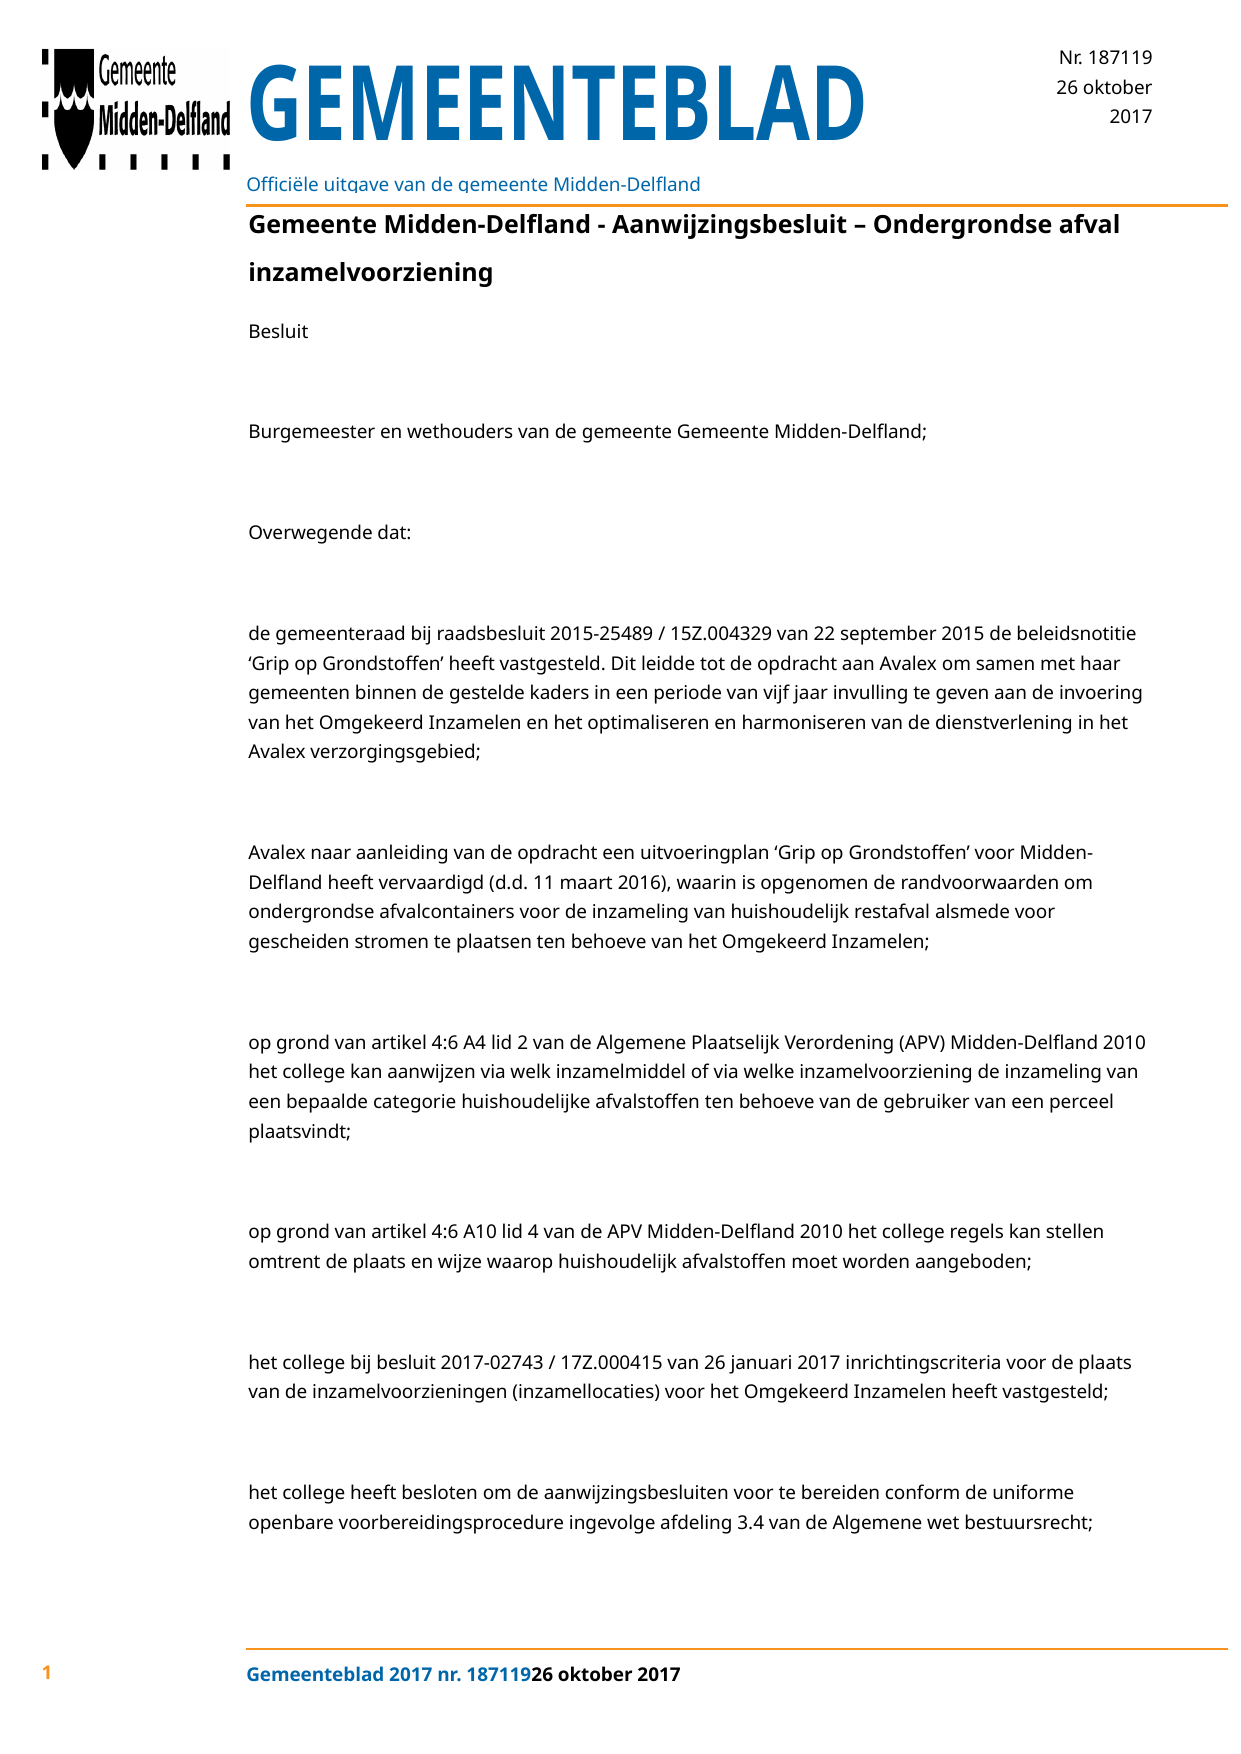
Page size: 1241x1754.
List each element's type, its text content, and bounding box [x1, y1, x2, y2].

text Gemeente Midden-Delfland - Aanwijzingsbesluit – Ondergrondse afval inzamelvoorziening [248, 207, 1152, 288]
text op grond van artikel 4:6 A10 lid 4 van de APV Midden-Delfland 2010 het college regels kan stellen omtrent de plaats en wijze waarop huishoudelijk afvalstoffen moet worden aangeboden; [248, 1219, 1152, 1274]
text Avalex naar aanleiding van de opdracht een uitvoeringplan ‘Grip op Grondstoffen’ voor Midden-Delfland heeft vervaardigd (d.d. 11 maart 2016), waarin is opgenomen de randvoorwaarden om ondergrondse afvalcontainers voor de inzameling van huishoudelijk restafval alsmede voor gescheiden stromen te plaatsen ten behoeve van het Omgekeerd Inzamelen; [248, 839, 1152, 954]
picture [41, 47, 231, 172]
text op grond van artikel 4:6 A4 lid 2 van de Algemene Plaatselijk Verordening (APV) Midden-Delfland 2010 het college kan aanwijzen via welk inzamelmiddel of via welke inzamelvoorziening de inzameling van een bepaalde categorie huishoudelijke afvalstoffen ten behoeve van de gebruiker van een perceel plaatsvindt; [248, 1029, 1152, 1144]
text het college bij besluit 2017-02743 / 17Z.000415 van 26 januari 2017 inrichtingscriteria voor de plaats van de inzamelvoorzieningen (inzamellocaties) voor het Omgekeerd Inzamelen heeft vastgesteld; [248, 1349, 1152, 1404]
text Besluit [248, 318, 1152, 344]
text het college heeft besloten om de aanwijzingsbesluiten voor te bereiden conform de uniforme openbare voorbereidingsprocedure ingevolge afdeling 3.4 van de Algemene wet bestuursrecht; [248, 1479, 1152, 1535]
text Burgemeester en wethouders van de gemeente Gemeente Midden-Delfland; [248, 419, 1152, 444]
text Overwegende dat: [248, 519, 1152, 545]
text de gemeenteraad bij raadsbesluit 2015-25489 / 15Z.004329 van 22 september 2015 de beleidsnotitie ‘Grip op Grondstoffen’ heeft vastgesteld. Dit leidde tot de opdracht aan Avalex om samen met haar gemeenten binnen de gestelde kaders in een periode van vijf jaar invulling te geven aan de invoering van het Omgekeerd Inzamelen en het optimaliseren en harmoniseren van de dienstverlening in het Avalex verzorgingsgebied; [248, 620, 1152, 764]
